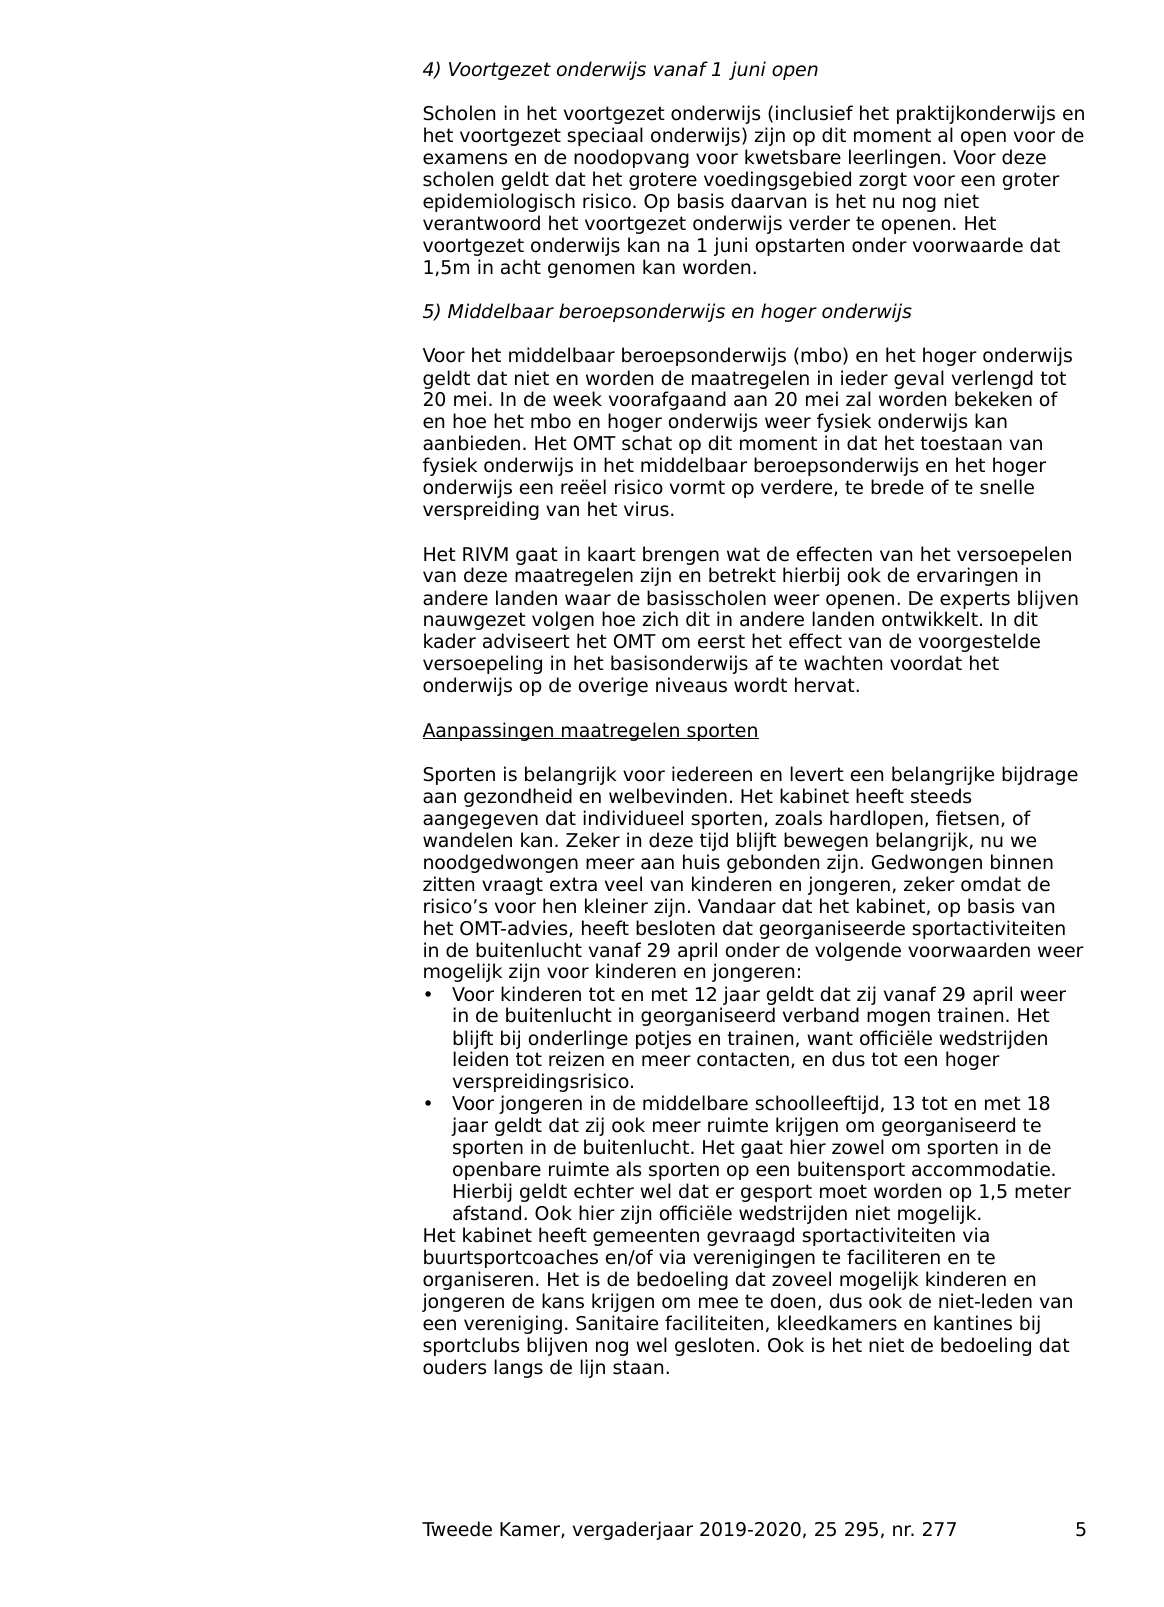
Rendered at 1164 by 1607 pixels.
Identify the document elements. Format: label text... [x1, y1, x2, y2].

text • Voor kinderen tot en met 12 jaar geldt dat zij vanaf 29 april weer in de buitenlucht in georganiseerd verband mogen trainen. Het blijft bij onderlinge potjes en trainen, want officiële wedstrijden leiden tot reizen en meer contacten, en dus tot een hoger verspreidingsrisico. [422, 983, 1087, 1093]
subtitle 4) Voortgezet onderwijs vanaf 1 juni open [422, 59, 1087, 81]
text Sporten is belangrijk voor iedereen en levert een belangrijke bijdrage aan gezondheid en welbevinden. Het kabinet heeft steeds aangegeven dat individueel sporten, zoals hardlopen, fietsen, of wandelen kan. Zeker in deze tijd blijft bewegen belangrijk, nu we noodgedwongen meer aan huis gebonden zijn. Gedwongen binnen zitten vraagt extra veel van kinderen en jongeren, zeker omdat de risico’s voor hen kleiner zijn. Vandaar dat het kabinet, op basis van het OMT-advies, heeft besloten dat georganiseerde sportactiviteiten in de buitenlucht vanaf 29 april onder de volgende voorwaarden weer mogelijk zijn voor kinderen en jongeren: [422, 764, 1087, 983]
text Het kabinet heeft gemeenten gevraagd sportactiviteiten via buurtsportcoaches en/of via verenigingen te faciliteren en te organiseren. Het is de bedoeling dat zoveel mogelijk kinderen en jongeren de kans krijgen om mee te doen, dus ook de niet-leden van een vereniging. Sanitaire faciliteiten, kleedkamers en kantines bij sportclubs blijven nog wel gesloten. Ook is het niet de bedoeling dat ouders langs de lijn staan. [422, 1225, 1087, 1379]
text • Voor jongeren in de middelbare schoolleeftijd, 13 tot en met 18 jaar geldt dat zij ook meer ruimte krijgen om georganiseerd te sporten in de buitenlucht. Het gaat hier zowel om sporten in de openbare ruimte als sporten op een buitensport accommodatie. Hierbij geldt echter wel dat er gesport moet worden op 1,5 meter afstand. Ook hier zijn officiële wedstrijden niet mogelijk. [422, 1093, 1087, 1225]
text Scholen in het voortgezet onderwijs (inclusief het praktijkonderwijs en het voortgezet speciaal onderwijs) zijn op dit moment al open voor de examens en de noodopvang voor kwetsbare leerlingen. Voor deze scholen geldt dat het grotere voedingsgebied zorgt voor een groter epidemiologisch risico. Op basis daarvan is het nu nog niet verantwoord het voortgezet onderwijs verder te openen. Het voortgezet onderwijs kan na 1 juni opstarten onder voorwaarde dat 1,5m in acht genomen kan worden. [422, 103, 1087, 279]
subtitle Aanpassingen maatregelen sporten [422, 719, 1087, 741]
text Het RIVM gaat in kaart brengen wat de effecten van het versoepelen van deze maatregelen zijn en betrekt hierbij ook de ervaringen in andere landen waar de basisscholen weer openen. De experts blijven nauwgezet volgen hoe zich dit in andere landen ontwikkelt. In dit kader adviseert het OMT om eerst het effect van de voorgestelde versoepeling in het basisonderwijs af te wachten voordat het onderwijs op de overige niveaus wordt hervat. [422, 543, 1087, 697]
text Voor het middelbaar beroepsonderwijs (mbo) en het hoger onderwijs geldt dat niet en worden de maatregelen in ieder geval verlengd tot 20 mei. In de week voorafgaand aan 20 mei zal worden bekeken of en hoe het mbo en hoger onderwijs weer fysiek onderwijs kan aanbieden. Het OMT schat op dit moment in dat het toestaan van fysiek onderwijs in het middelbaar beroepsonderwijs en het hoger onderwijs een reëel risico vormt op verdere, te brede of te snelle verspreiding van het virus. [422, 345, 1087, 521]
subtitle 5) Middelbaar beroepsonderwijs en hoger onderwijs [422, 301, 1087, 323]
